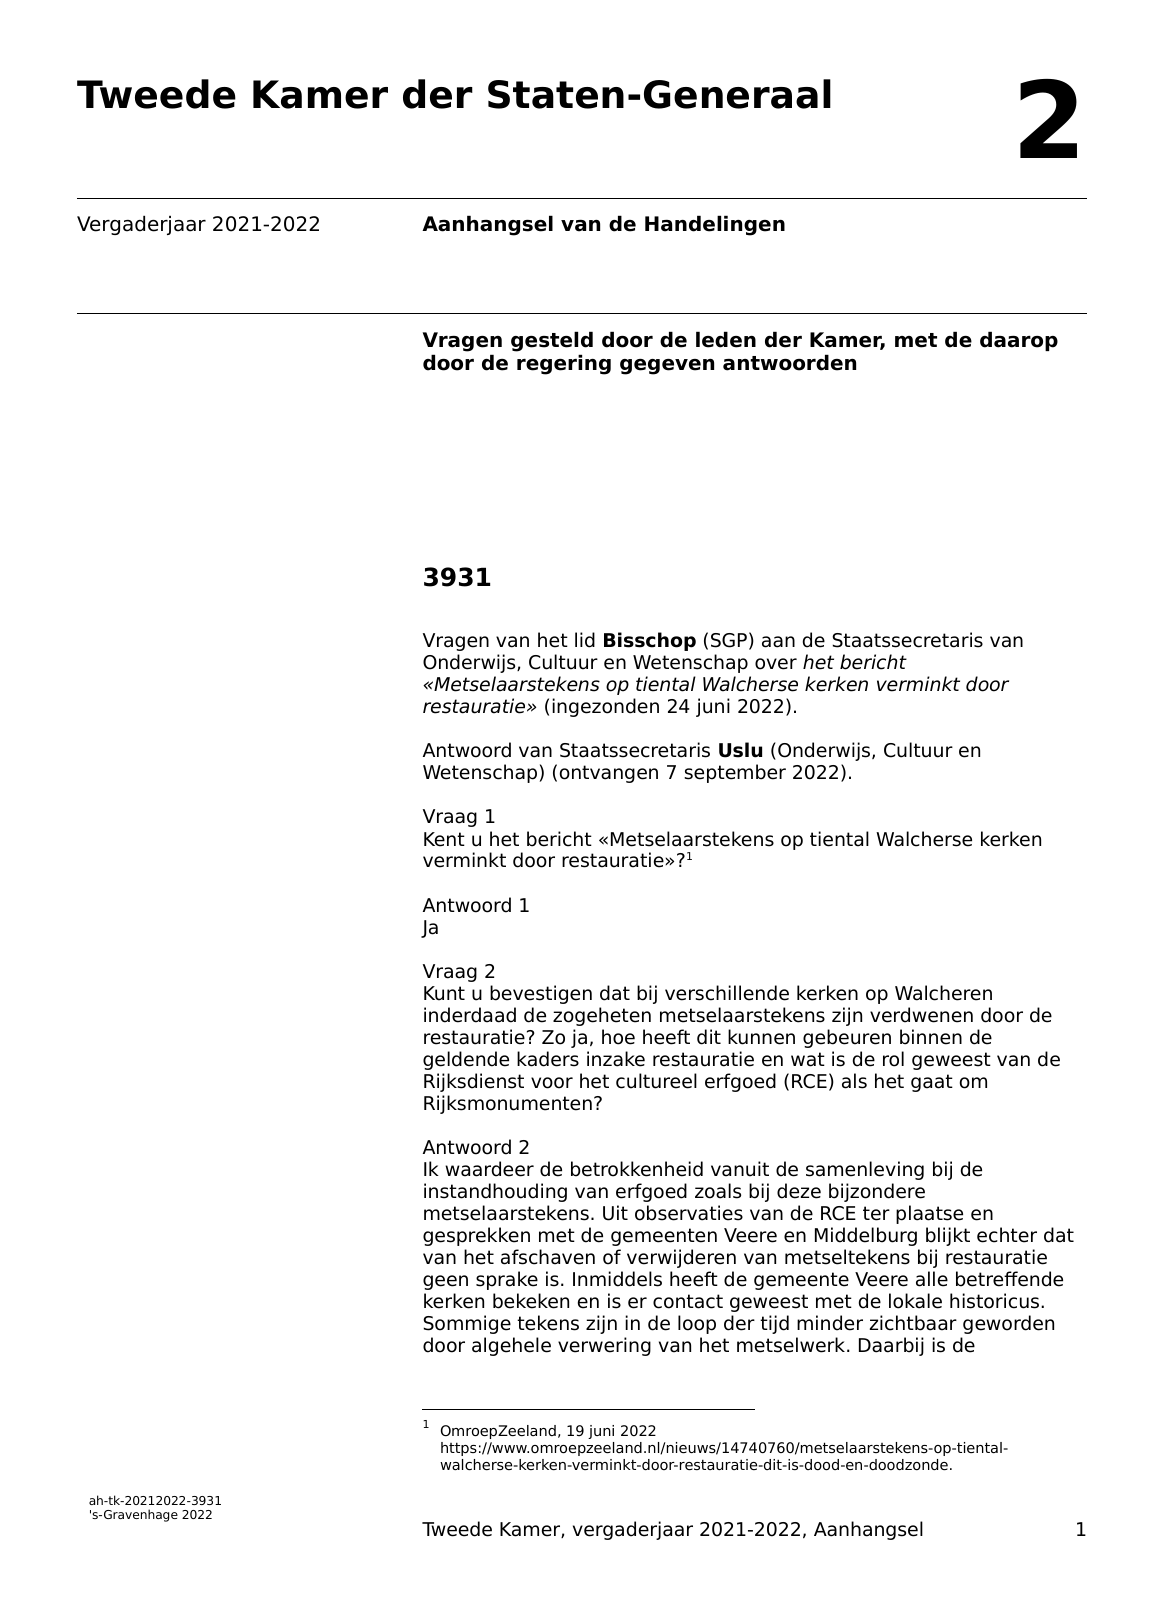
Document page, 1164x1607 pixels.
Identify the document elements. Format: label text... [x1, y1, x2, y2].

text Vragen van het lid Bisschop (SGP) aan de Staatssecretaris van Onderwijs, Cultuur en Wetenschap over het bericht «Metselaarstekens op tiental Walcherse kerken verminkt door restauratie» (ingezonden 24 juni 2022). [422, 630, 1087, 718]
text Kent u het bericht «Metselaarstekens op tiental Walcherse kerken verminkt door restauratie»? [422, 828, 1087, 872]
text Kunt u bevestigen dat bij verschillende kerken op Walcheren inderdaad de zogeheten metselaarstekens zijn verdwenen door de restauratie? Zo ja, hoe heeft dit kunnen gebeuren binnen de geldende kaders inzake restauratie en wat is de rol geweest van de Rijksdienst voor het cultureel erfgoed (RCE) als het gaat om Rijksmonumenten? [422, 983, 1087, 1114]
text Antwoord 1 [422, 894, 1087, 917]
table_header 2 [886, 59, 1087, 198]
table_cell Vergaderjaar 2021-2022 [77, 199, 422, 313]
text ah-tk-20212022-3931 [88, 1494, 323, 1508]
table_cell [77, 314, 422, 375]
text OmroepZeeland, 19 juni 2022 https://www.omroepzeeland.nl/nieuws/14740760/metselaarstekens-op-tiental-walcherse-kerken-verminkt-door-restauratie-dit-is-dood-en-doodzonde. [422, 1418, 1087, 1474]
text 's-Gravenhage 2022 [88, 1508, 323, 1522]
text Vraag 1 [422, 806, 1087, 828]
table_header Tweede Kamer der Staten-Generaal [77, 59, 886, 198]
text Vraag 2 [422, 961, 1087, 983]
text Antwoord 2 [422, 1137, 1087, 1159]
table_cell Aanhangsel van de Handelingen [422, 199, 1087, 313]
text Ik waardeer de betrokkenheid vanuit de samenleving bij de instandhouding van erfgoed zoals bij deze bijzondere metselaarstekens. Uit observaties van de RCE ter plaatse en gesprekken met de gemeenten Veere en Middelburg blijkt echter dat van het afschaven of verwijderen van metseltekens bij restauratie geen sprake is. Inmiddels heeft de gemeente Veere alle betreffende kerken bekeken en is er contact geweest met de lokale historicus. Sommige tekens zijn in de loop der tijd minder zichtbaar geworden door algehele verwering van het metselwerk. Daarbij is de [422, 1159, 1087, 1357]
text Antwoord van Staatssecretaris Uslu (Onderwijs, Cultuur en Wetenschap) (ontvangen 7 september 2022). [422, 740, 1087, 784]
text 3931 [422, 563, 1087, 592]
text Ja [422, 917, 1087, 938]
table_cell Vragen gesteld door de leden der Kamer, met de daarop door de regering gegeven antwoorden [422, 314, 1087, 375]
